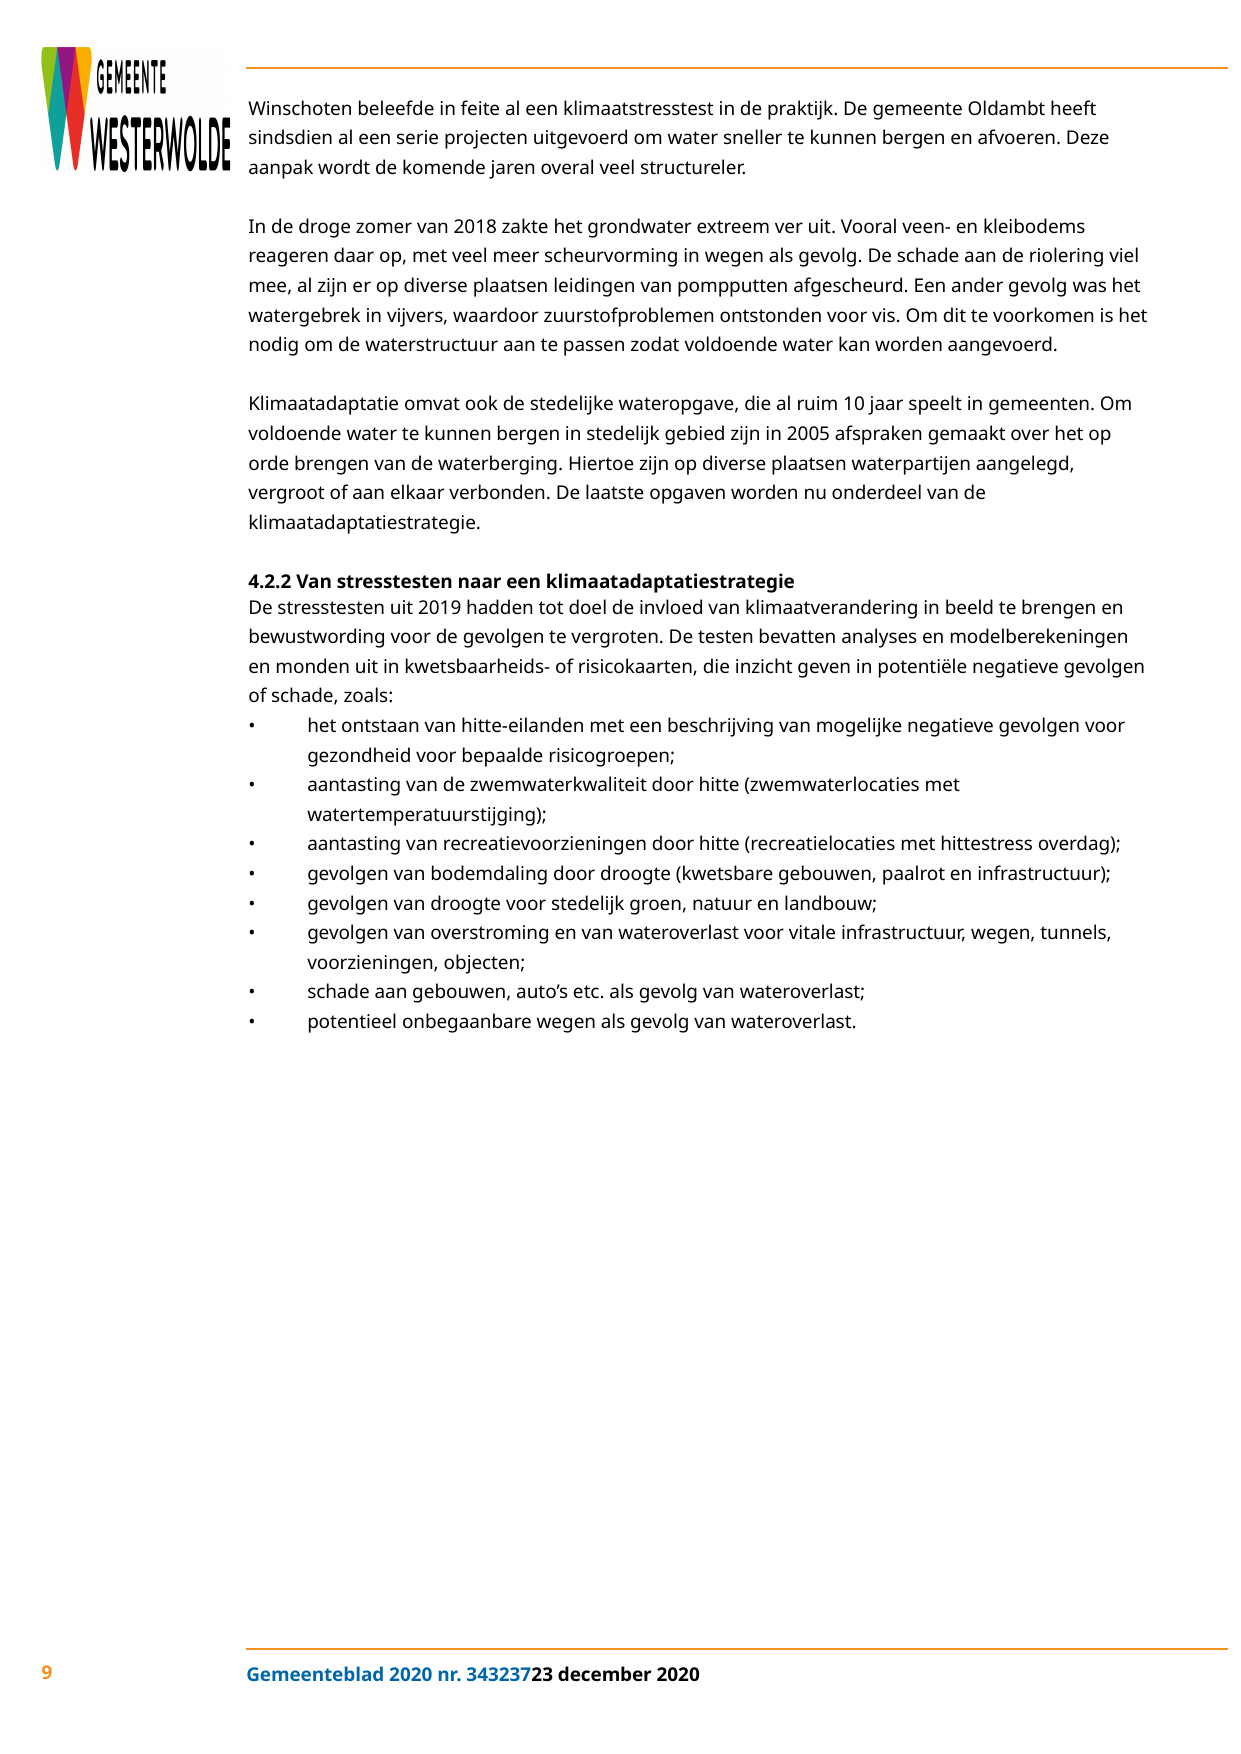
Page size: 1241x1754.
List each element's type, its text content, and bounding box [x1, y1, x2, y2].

text In de droge zomer van 2018 zakte het grondwater extreem ver uit. Vooral veen- en kleibodems reageren daar op, met veel meer scheurvorming in wegen als gevolg. De schade aan de riolering viel mee, al zijn er op diverse plaatsen leidingen van pompputten afgescheurd. Een ander gevolg was het watergebrek in vijvers, waardoor zuurstofproblemen ontstonden voor vis. Om dit te voorkomen is het nodig om de waterstructuur aan te passen zodat voldoende water kan worden aangevoerd. [248, 213, 1152, 357]
list gevolgen van overstroming en van wateroverlast voor vitale infrastructuur, wegen, tunnels, voorzieningen, objecten; [248, 919, 1152, 974]
list het ontstaan van hitte-eilanden met een beschrijving van mogelijke negatieve gevolgen voor gezondheid voor bepaalde risicogroepen; [248, 712, 1152, 767]
list gevolgen van droogte voor stedelijk groen, natuur en landbouw; [248, 890, 1152, 915]
list gevolgen van bodemdaling door droogte (kwetsbare gebouwen, paalrot en infrastructuur); [248, 860, 1152, 886]
picture [41, 47, 231, 172]
list potentieel onbegaanbare wegen als gevolg van wateroverlast. [248, 1008, 1152, 1034]
list aantasting van de zwemwaterkwaliteit door hitte (zwemwaterlocaties met watertemperatuurstijging); [248, 771, 1152, 827]
list aantasting van recreatievoorzieningen door hitte (recreatielocaties met hittestress overdag); [248, 831, 1152, 856]
list schade aan gebouwen, auto’s etc. als gevolg van wateroverlast; [248, 978, 1152, 1004]
text Winschoten beleefde in feite al een klimaatstresstest in de praktijk. De gemeente Oldambt heeft sindsdien al een serie projecten uitgevoerd om water sneller te kunnen bergen en afvoeren. Deze aanpak wordt de komende jaren overal veel structureler. [248, 95, 1152, 180]
text Klimaatadaptatie omvat ook de stedelijke wateropgave, die al ruim 10 jaar speelt in gemeenten. Om voldoende water te kunnen bergen in stedelijk gebied zijn in 2005 afspraken gemaakt over het op orde brengen van de waterberging. Hiertoe zijn op diverse plaatsen waterpartijen aangelegd, vergroot of aan elkaar verbonden. De laatste opgaven worden nu onderdeel van de klimaatadaptatiestrategie. [248, 391, 1152, 535]
text 4.2.2 Van stresstesten naar een klimaatadaptatiestrategie [248, 568, 1152, 594]
text De stresstesten uit 2019 hadden tot doel de invloed van klimaatverandering in beeld te brengen en bewustwording voor de gevolgen te vergroten. De testen bevatten analyses en modelberekeningen en monden uit in kwetsbaarheids- of risicokaarten, die inzicht geven in potentiële negatieve gevolgen of schade, zoals: [248, 594, 1152, 708]
